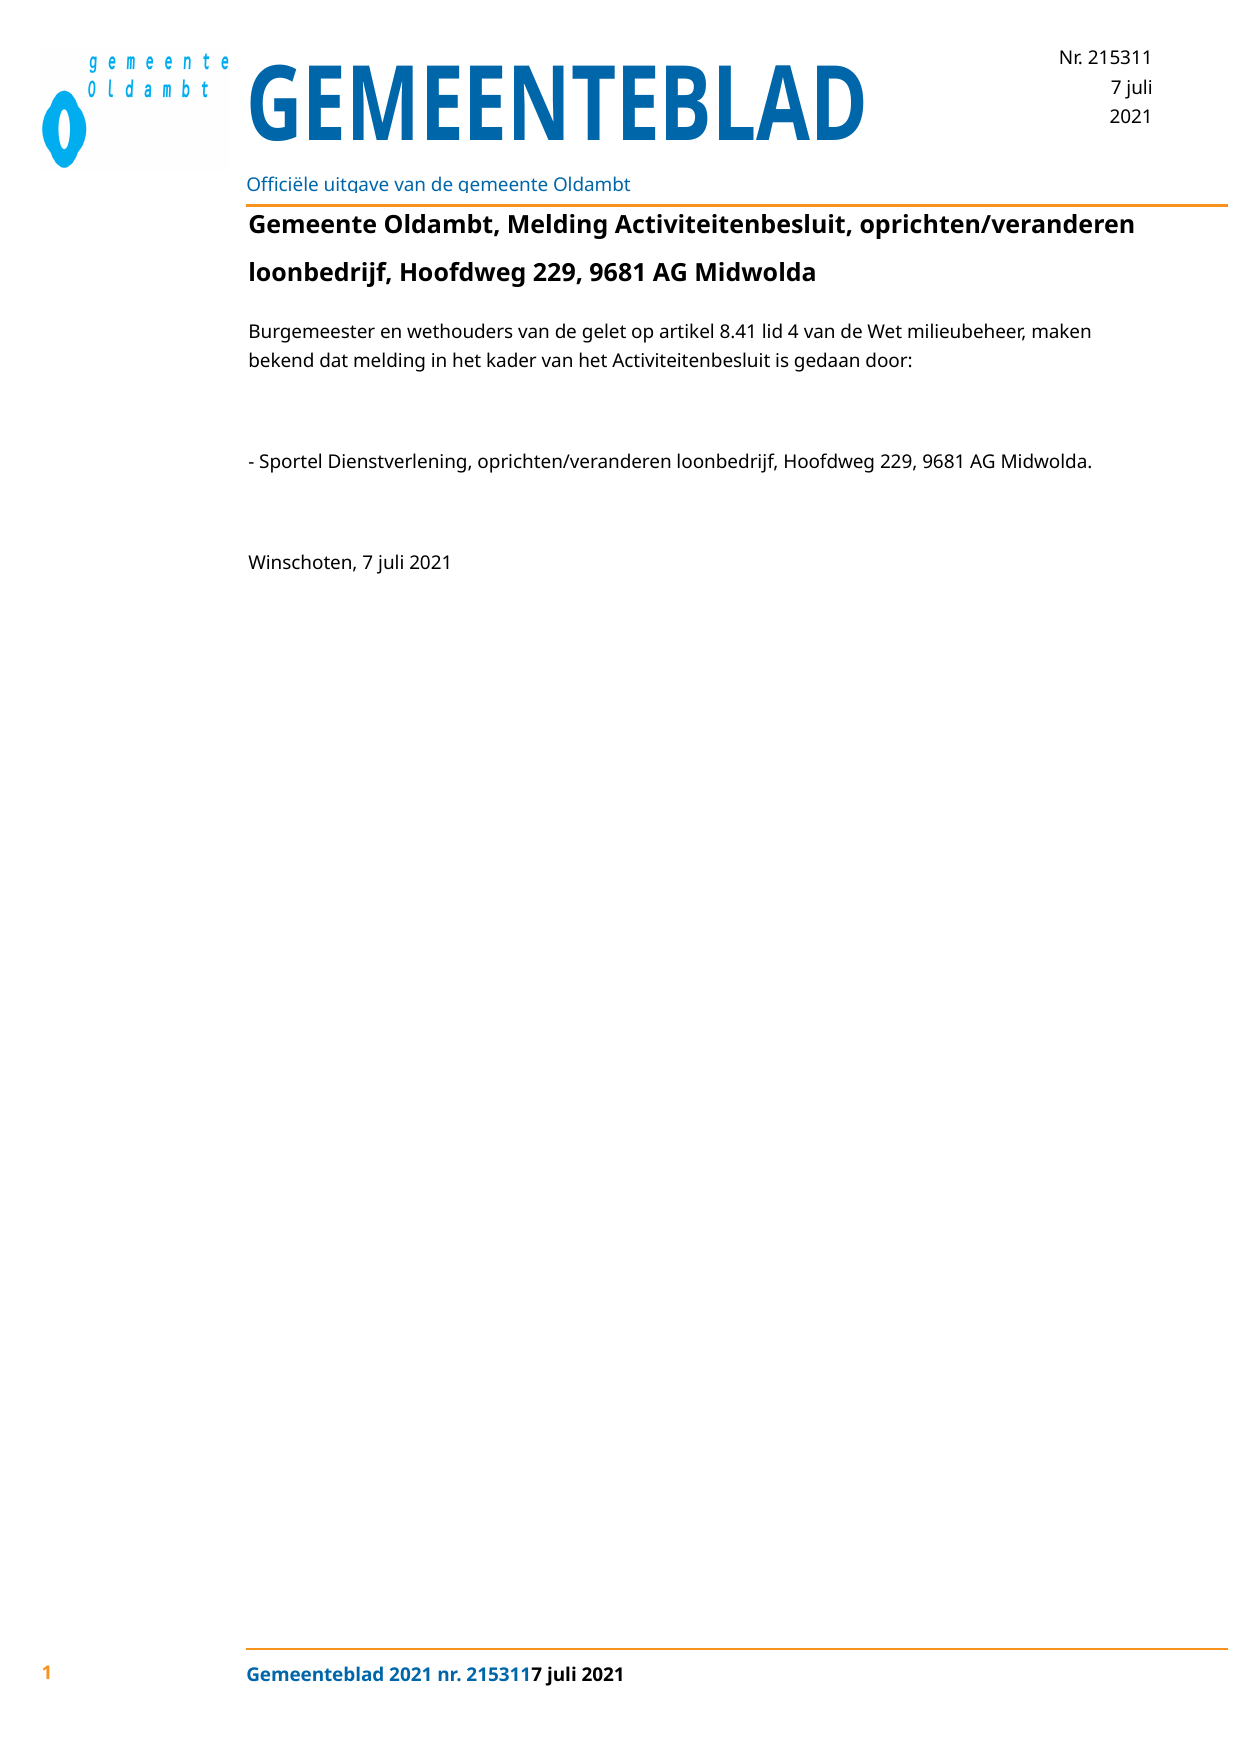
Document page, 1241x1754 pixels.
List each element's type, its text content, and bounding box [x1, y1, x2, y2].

text - Sportel Dienstverlening, oprichten/veranderen loonbedrijf, Hoofdweg 229, 9681 AG Midwolda. [248, 448, 1152, 474]
text Gemeente Oldambt, Melding Activiteitenbesluit, oprichten/veranderen loonbedrijf, Hoofdweg 229, 9681 AG Midwolda [248, 207, 1152, 288]
picture [41, 47, 231, 172]
text Burgemeester en wethouders van de gelet op artikel 8.41 lid 4 van de Wet milieubeheer, maken bekend dat melding in het kader van het Activiteitenbesluit is gedaan door: [248, 318, 1152, 373]
text Winschoten, 7 juli 2021 [248, 549, 1152, 575]
